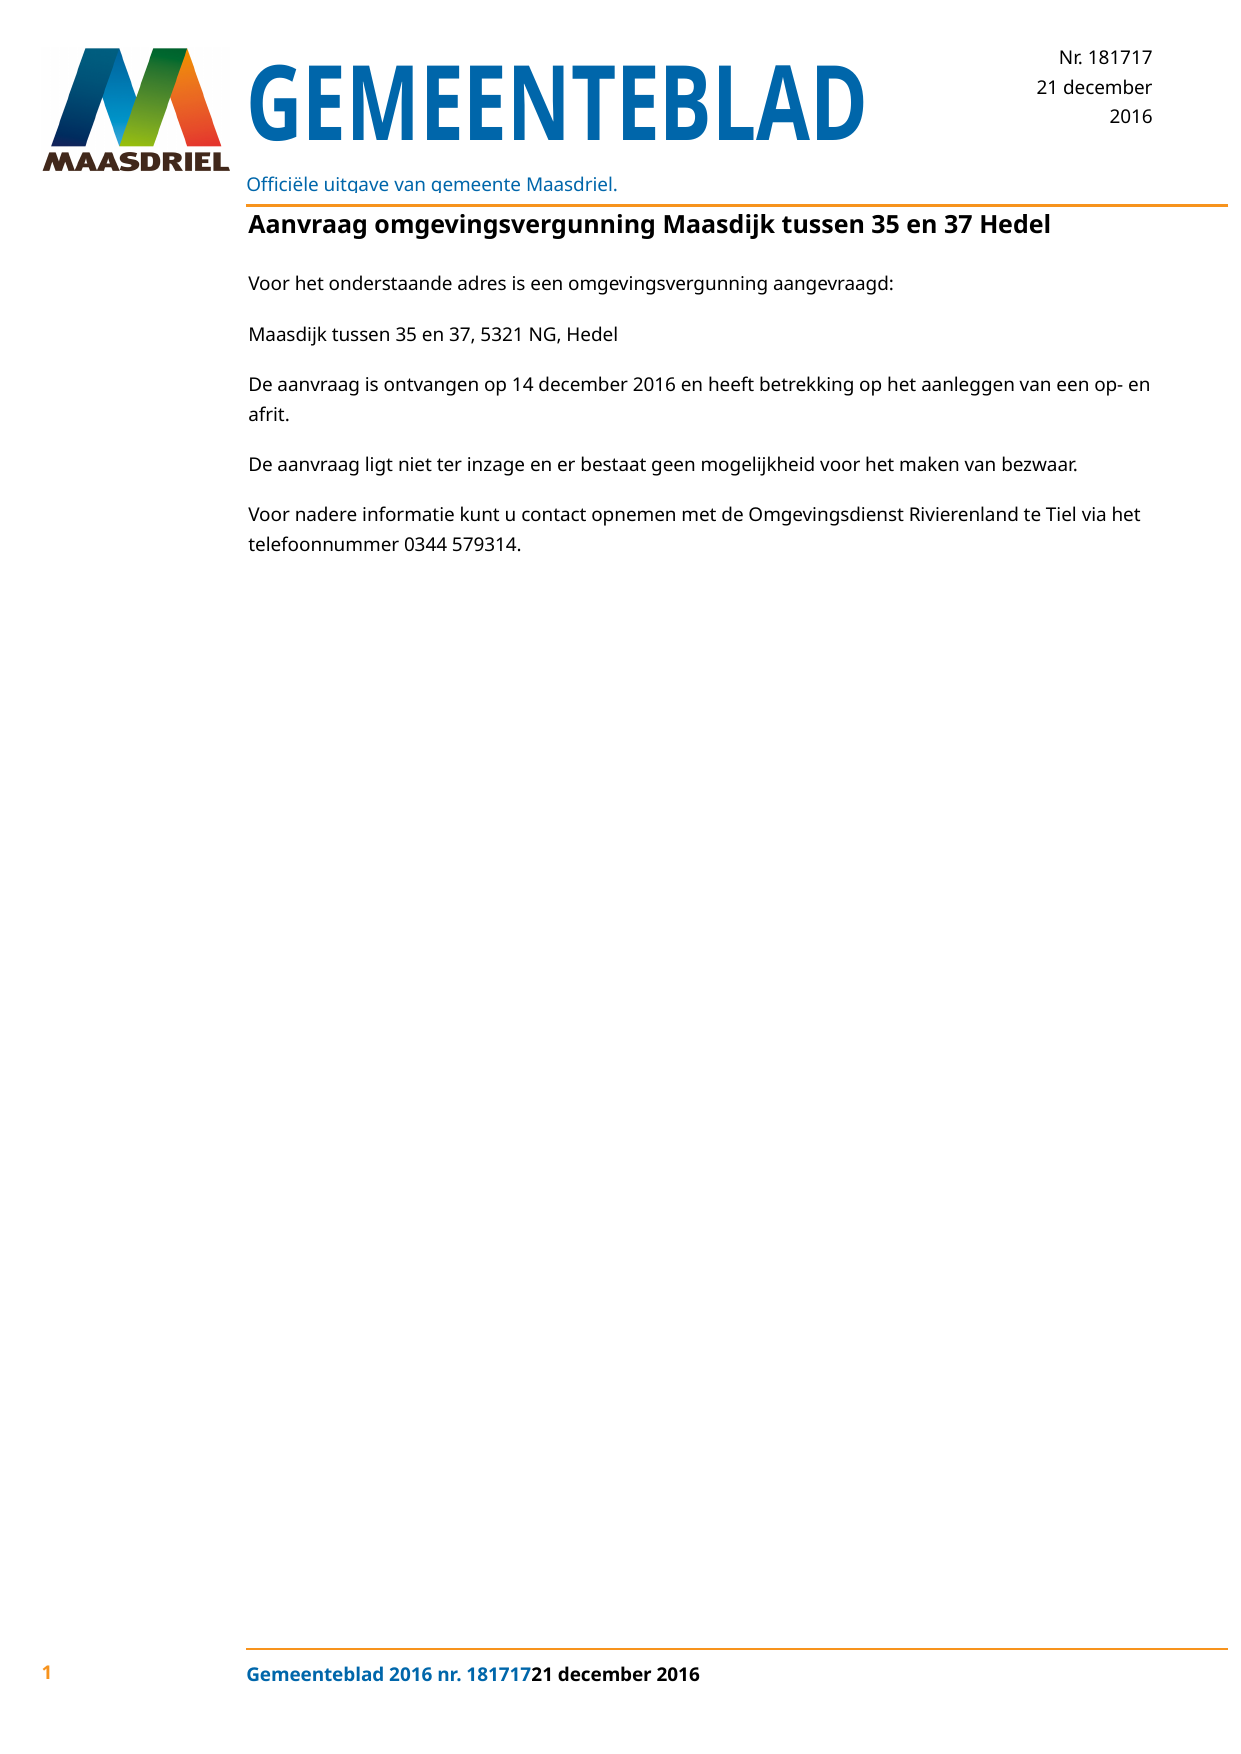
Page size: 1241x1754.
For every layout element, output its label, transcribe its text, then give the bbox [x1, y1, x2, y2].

text Voor nadere informatie kunt u contact opnemen met de Omgevingsdienst Rivierenland te Tiel via het telefoonnummer 0344 579314. [248, 502, 1152, 557]
picture [41, 47, 231, 172]
text Aanvraag omgevingsvergunning Maasdijk tussen 35 en 37 Hedel [248, 207, 1152, 241]
text De aanvraag ligt niet ter inzage en er bestaat geen mogelijkheid voor het maken van bezwaar. [248, 451, 1152, 477]
text Voor het onderstaande adres is een omgevingsvergunning aangevraagd: [248, 270, 1152, 296]
text Maasdijk tussen 35 en 37, 5321 NG, Hedel [248, 321, 1152, 346]
text De aanvraag is ontvangen op 14 december 2016 en heeft betrekking op het aanleggen van een op- en afrit. [248, 371, 1152, 426]
